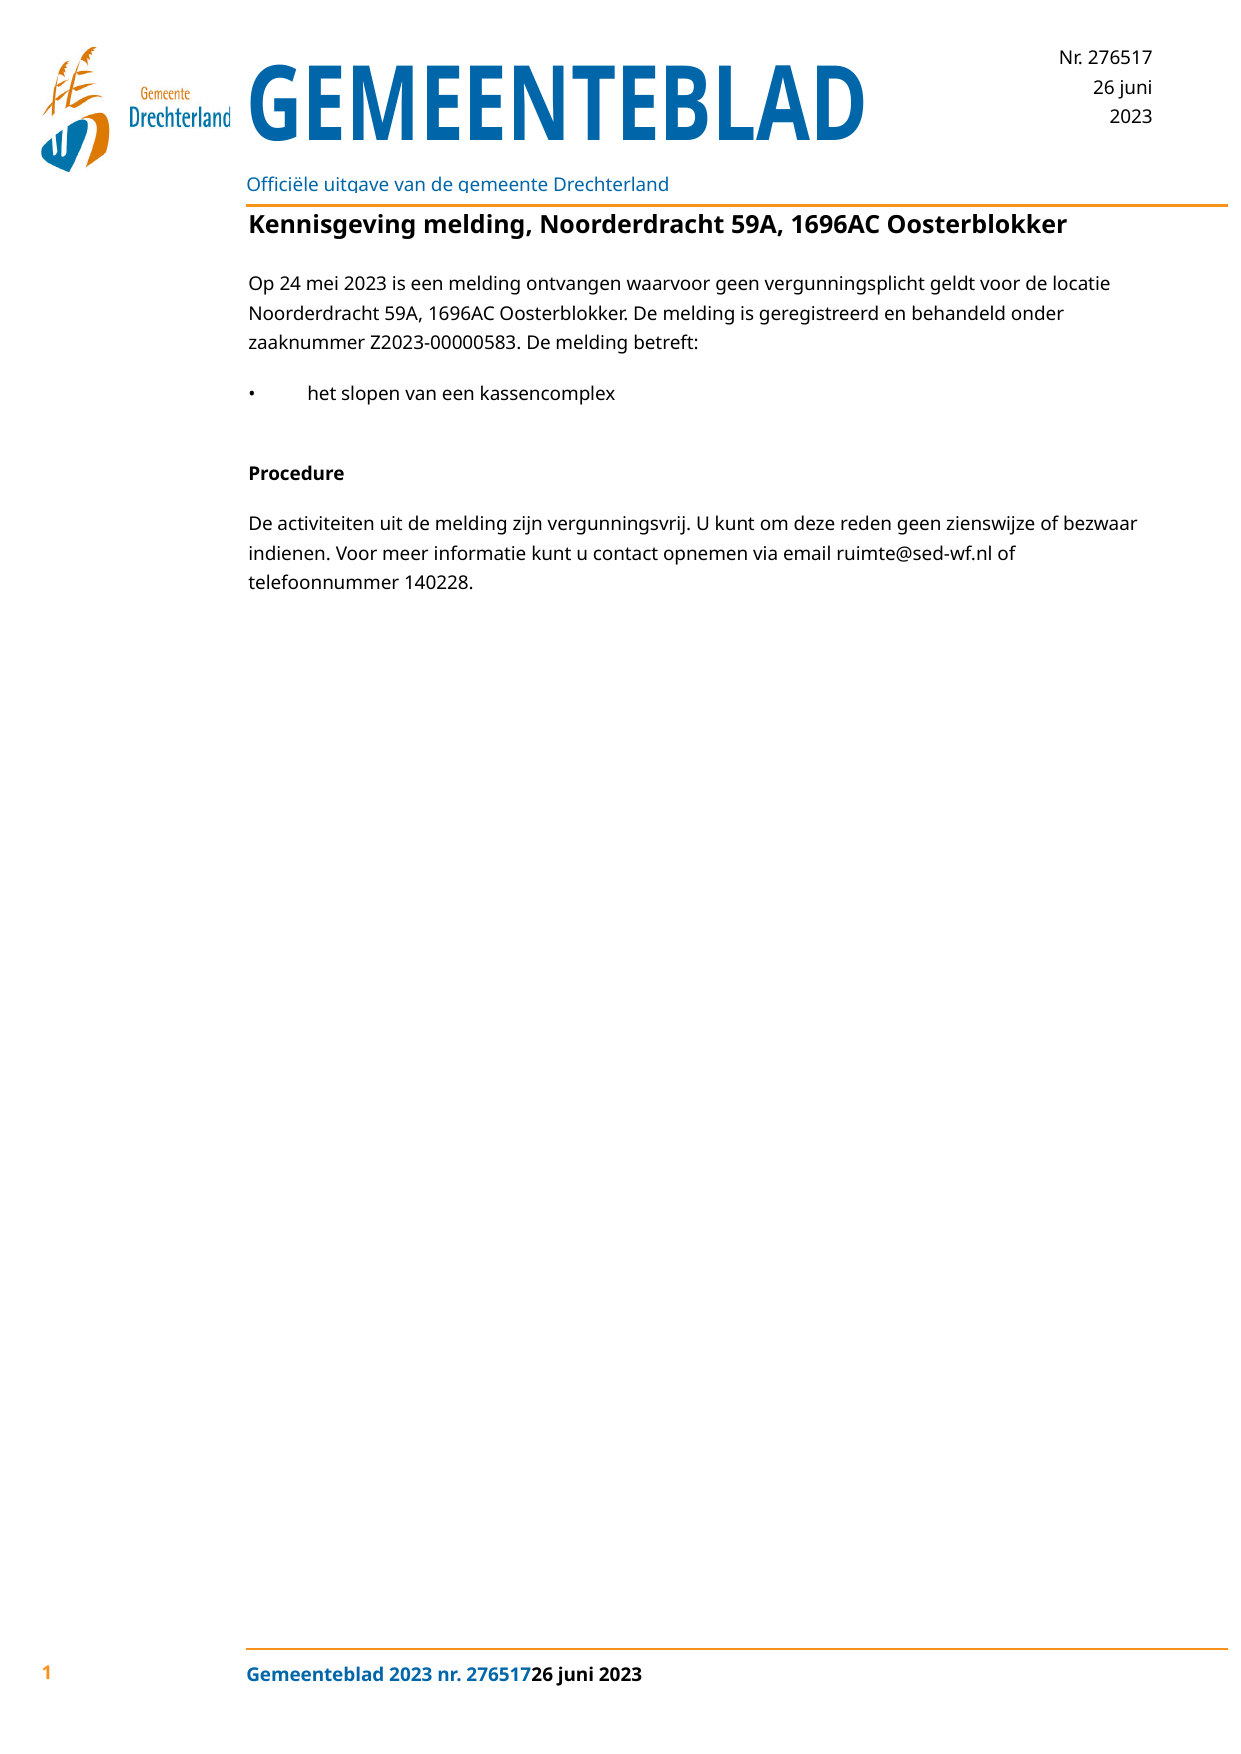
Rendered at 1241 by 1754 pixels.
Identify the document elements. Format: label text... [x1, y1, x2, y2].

text Procedure [248, 460, 1152, 486]
picture [226, 115, 231, 124]
list het slopen van een kassencomplex [248, 380, 1152, 406]
picture [41, 158, 64, 172]
text De activiteiten uit de melding zijn vergunningsvrij. U kunt om deze reden geen zienswijze of bezwaar indienen. Voor meer informatie kunt u contact opnemen via email ruimte@sed-wf.nl of telefoonnummer 140228. [248, 510, 1152, 595]
picture [41, 47, 231, 172]
text Op 24 mei 2023 is een melding ontvangen waarvoor geen vergunningsplicht geldt voor de locatie Noorderdracht 59A, 1696AC Oosterblokker. De melding is geregistreerd en behandeld onder zaaknummer Z2023-00000583. De melding betreft: [248, 270, 1152, 355]
text Kennisgeving melding, Noorderdracht 59A, 1696AC Oosterblokker [248, 207, 1152, 241]
